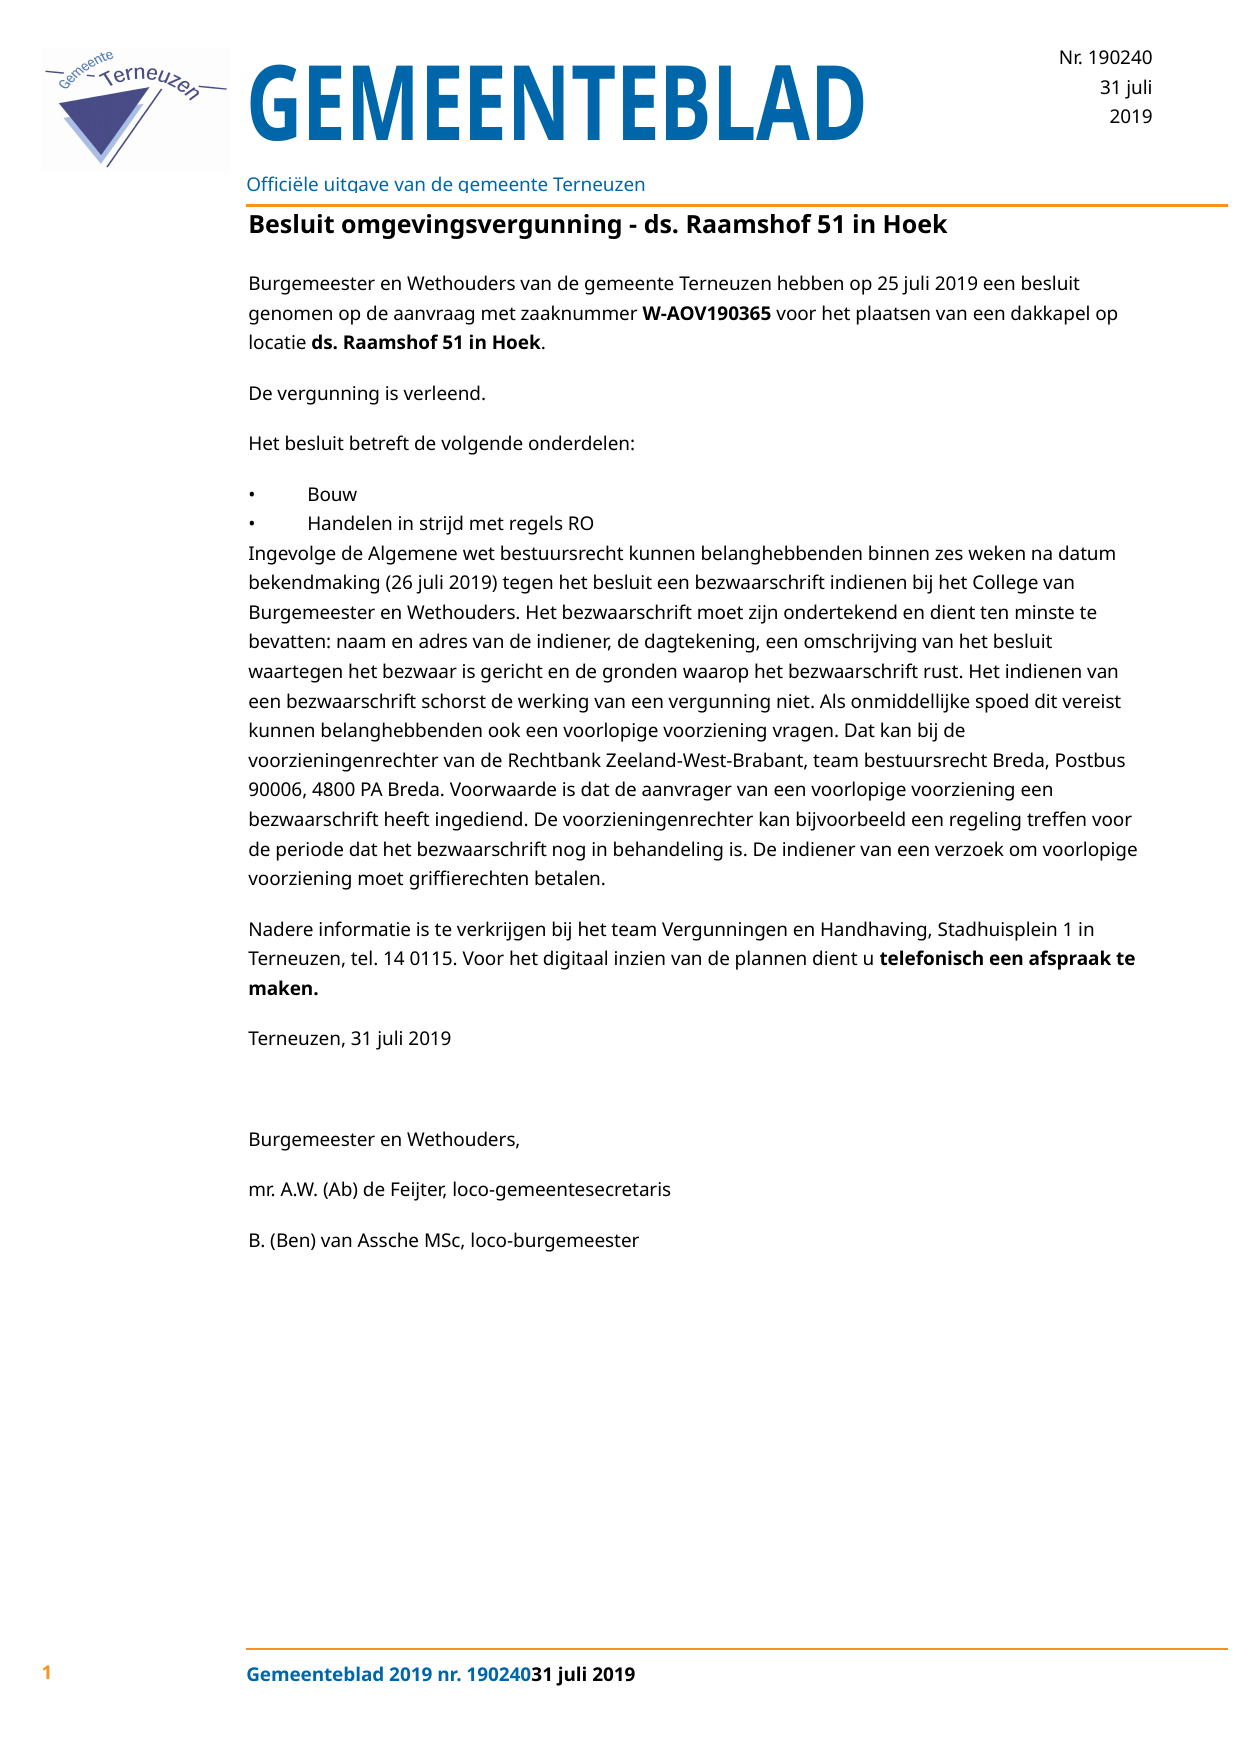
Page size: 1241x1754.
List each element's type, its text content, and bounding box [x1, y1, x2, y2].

list Bouw [248, 481, 1152, 506]
text Het besluit betreft de volgende onderdelen: [248, 430, 1152, 456]
text De vergunning is verleend. [248, 380, 1152, 406]
text Besluit omgevingsvergunning - ds. Raamshof 51 in Hoek [248, 207, 1152, 241]
text Terneuzen, 31 juli 2019 [248, 1025, 1152, 1051]
text B. (Ben) van Assche MSc, loco-burgemeester [248, 1227, 1152, 1253]
text Ingevolge de Algemene wet bestuursrecht kunnen belanghebbenden binnen zes weken na datum bekendmaking (26 juli 2019) tegen het besluit een bezwaarschrift indienen bij het College van Burgemeester en Wethouders. Het bezwaarschrift moet zijn ondertekend en dient ten minste te bevatten: naam en adres van de indiener, de dagtekening, een omschrijving van het besluit waartegen het bezwaar is gericht en de gronden waarop het bezwaarschrift rust. Het indienen van een bezwaarschrift schorst de werking van een vergunning niet. Als onmiddellijke spoed dit vereist kunnen belanghebbenden ook een voorlopige voorziening vragen. Dat kan bij de voorzieningenrechter van de Rechtbank Zeeland-West-Brabant, team bestuursrecht Breda, Postbus 90006, 4800 PA Breda. Voorwaarde is dat de aanvrager van een voorlopige voorziening een bezwaarschrift heeft ingediend. De voorzieningenrechter kan bijvoorbeeld een regeling treffen voor de periode dat het bezwaarschrift nog in behandeling is. De indiener van een verzoek om voorlopige voorziening moet griffierechten betalen. [248, 540, 1152, 891]
text Burgemeester en Wethouders van de gemeente Terneuzen hebben op 25 juli 2019 een besluit genomen op de aanvraag met zaaknummer W-AOV190365 voor het plaatsen van een dakkapel op locatie ds. Raamshof 51 in Hoek. [248, 270, 1152, 355]
list Handelen in strijd met regels RO [248, 510, 1152, 536]
picture [41, 47, 231, 172]
text Burgemeester en Wethouders, [248, 1126, 1152, 1152]
text mr. A.W. (Ab) de Feijter, loco-gemeentesecretaris [248, 1177, 1152, 1202]
text Nadere informatie is te verkrijgen bij het team Vergunningen en Handhaving, Stadhuisplein 1 in Terneuzen, tel. 14 0115. Voor het digitaal inzien van de plannen dient u telefonisch een afspraak te maken. [248, 916, 1152, 1001]
